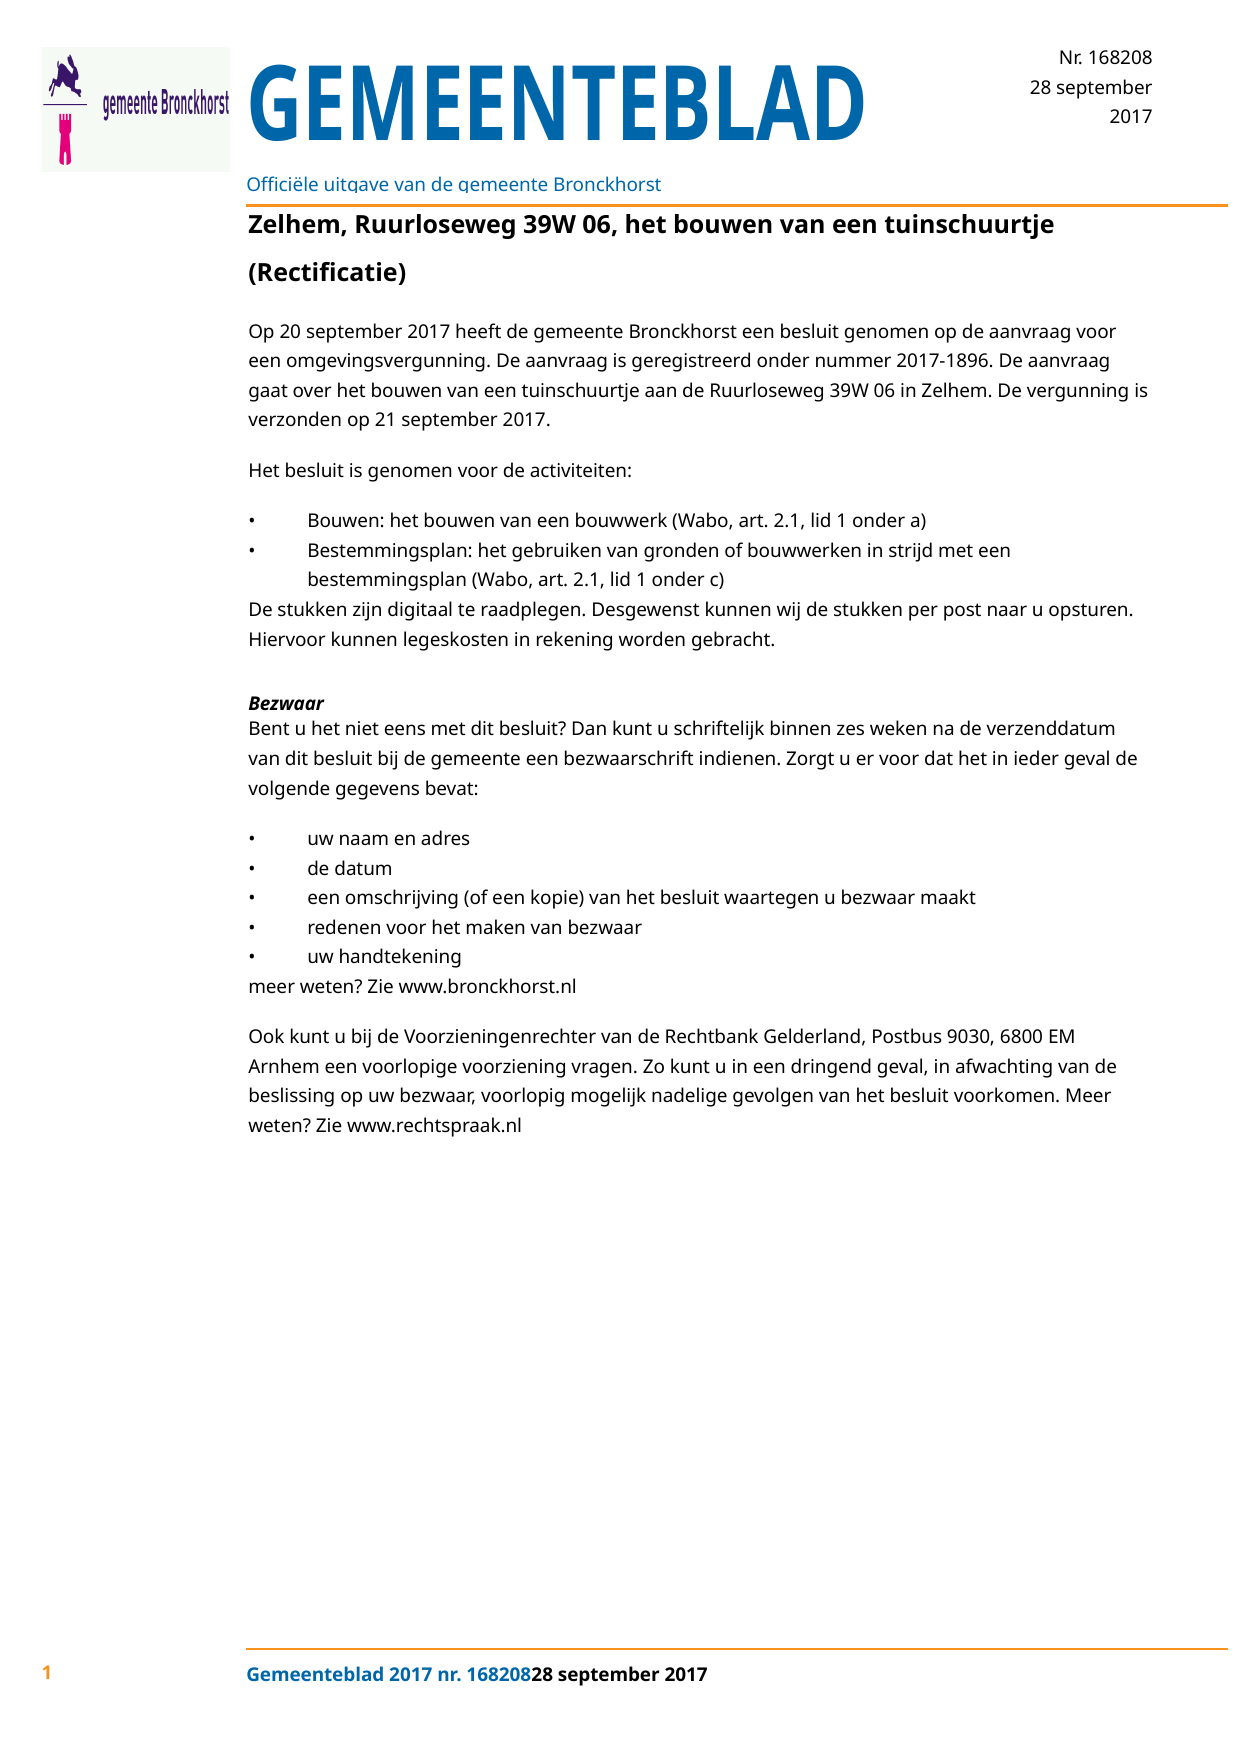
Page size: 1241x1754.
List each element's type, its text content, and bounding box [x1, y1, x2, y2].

text Ook kunt u bij de Voorzieningenrechter van de Rechtbank Gelderland, Postbus 9030, 6800 EM Arnhem een voorlopige voorziening vragen. Zo kunt u in een dringend geval, in afwachting van de beslissing op uw bezwaar, voorlopig mogelijk nadelige gevolgen van het besluit voorkomen. Meer weten? Zie www.rechtspraak.nl [248, 1023, 1152, 1138]
list uw naam en adres [248, 825, 1152, 851]
list een omschrijving (of een kopie) van het besluit waartegen u bezwaar maakt [248, 884, 1152, 910]
text Het besluit is genomen voor de activiteiten: [248, 457, 1152, 483]
text Zelhem, Ruurloseweg 39W 06, het bouwen van een tuinschuurtje (Rectificatie) [248, 207, 1152, 288]
list redenen voor het maken van bezwaar [248, 914, 1152, 939]
text Op 20 september 2017 heeft de gemeente Bronckhorst een besluit genomen op de aanvraag voor een omgevingsvergunning. De aanvraag is geregistreerd onder nummer 2017-1896. De aanvraag gaat over het bouwen van een tuinschuurtje aan de Ruurloseweg 39W 06 in Zelhem. De vergunning is verzonden op 21 september 2017. [248, 318, 1152, 432]
text Bezwaar [248, 690, 1152, 716]
text meer weten? Zie www.bronckhorst.nl [248, 973, 1152, 999]
text Bent u het niet eens met dit besluit? Dan kunt u schriftelijk binnen zes weken na de verzenddatum van dit besluit bij de gemeente een bezwaarschrift indienen. Zorgt u er voor dat het in ieder geval de volgende gegevens bevat: [248, 716, 1152, 800]
list Bestemmingsplan: het gebruiken van gronden of bouwwerken in strijd met een bestemmingsplan (Wabo, art. 2.1, lid 1 onder c) [248, 537, 1152, 592]
text De stukken zijn digitaal te raadplegen. Desgewenst kunnen wij de stukken per post naar u opsturen. Hiervoor kunnen legeskosten in rekening worden gebracht. [248, 596, 1152, 652]
picture [41, 47, 231, 172]
list uw handtekening [248, 943, 1152, 969]
list Bouwen: het bouwen van een bouwwerk (Wabo, art. 2.1, lid 1 onder a) [248, 507, 1152, 533]
list de datum [248, 855, 1152, 880]
